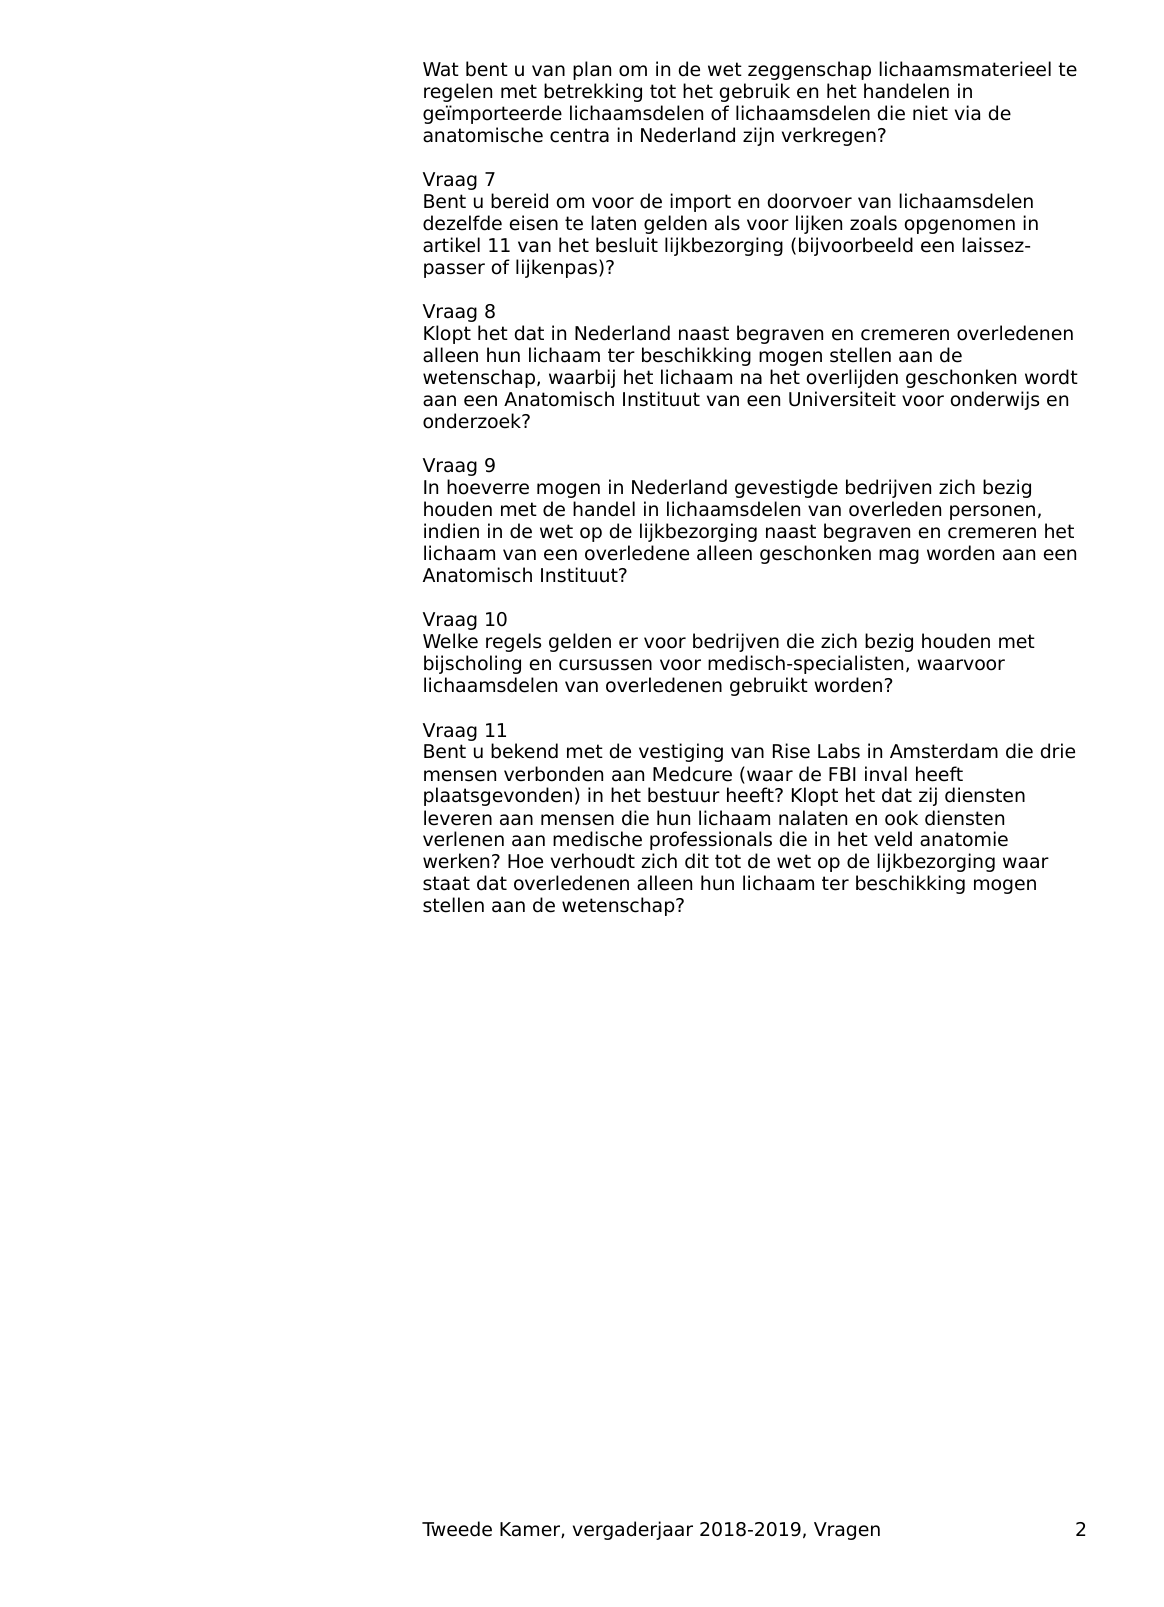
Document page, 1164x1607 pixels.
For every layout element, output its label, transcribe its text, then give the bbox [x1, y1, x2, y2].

text In hoeverre mogen in Nederland gevestigde bedrijven zich bezig houden met de handel in lichaamsdelen van overleden personen, indien in de wet op de lijkbezorging naast begraven en cremeren het lichaam van een overledene alleen geschonken mag worden aan een Anatomisch Instituut? [422, 477, 1087, 587]
text Welke regels gelden er voor bedrijven die zich bezig houden met bijscholing en cursussen voor medisch-specialisten, waarvoor lichaamsdelen van overledenen gebruikt worden? [422, 631, 1087, 697]
text Klopt het dat in Nederland naast begraven en cremeren overledenen alleen hun lichaam ter beschikking mogen stellen aan de wetenschap, waarbij het lichaam na het overlijden geschonken wordt aan een Anatomisch Instituut van een Universiteit voor onderwijs en onderzoek? [422, 323, 1087, 433]
text Vraag 9 [422, 455, 1087, 477]
text Bent u bereid om voor de import en doorvoer van lichaamsdelen dezelfde eisen te laten gelden als voor lijken zoals opgenomen in artikel 11 van het besluit lijkbezorging (bijvoorbeeld een laissez-passer of lijkenpas)? [422, 191, 1087, 279]
text Vraag 8 [422, 301, 1087, 323]
text Vraag 10 [422, 609, 1087, 631]
text Vraag 7 [422, 169, 1087, 191]
text Bent u bekend met de vestiging van Rise Labs in Amsterdam die drie mensen verbonden aan Medcure (waar de FBI inval heeft plaatsgevonden) in het bestuur heeft? Klopt het dat zij diensten leveren aan mensen die hun lichaam nalaten en ook diensten verlenen aan medische professionals die in het veld anatomie werken? Hoe verhoudt zich dit tot de wet op de lijkbezorging waar staat dat overledenen alleen hun lichaam ter beschikking mogen stellen aan de wetenschap? [422, 741, 1087, 917]
text Vraag 11 [422, 719, 1087, 741]
text Wat bent u van plan om in de wet zeggenschap lichaamsmaterieel te regelen met betrekking tot het gebruik en het handelen in geïmporteerde lichaamsdelen of lichaamsdelen die niet via de anatomische centra in Nederland zijn verkregen? [422, 59, 1087, 147]
